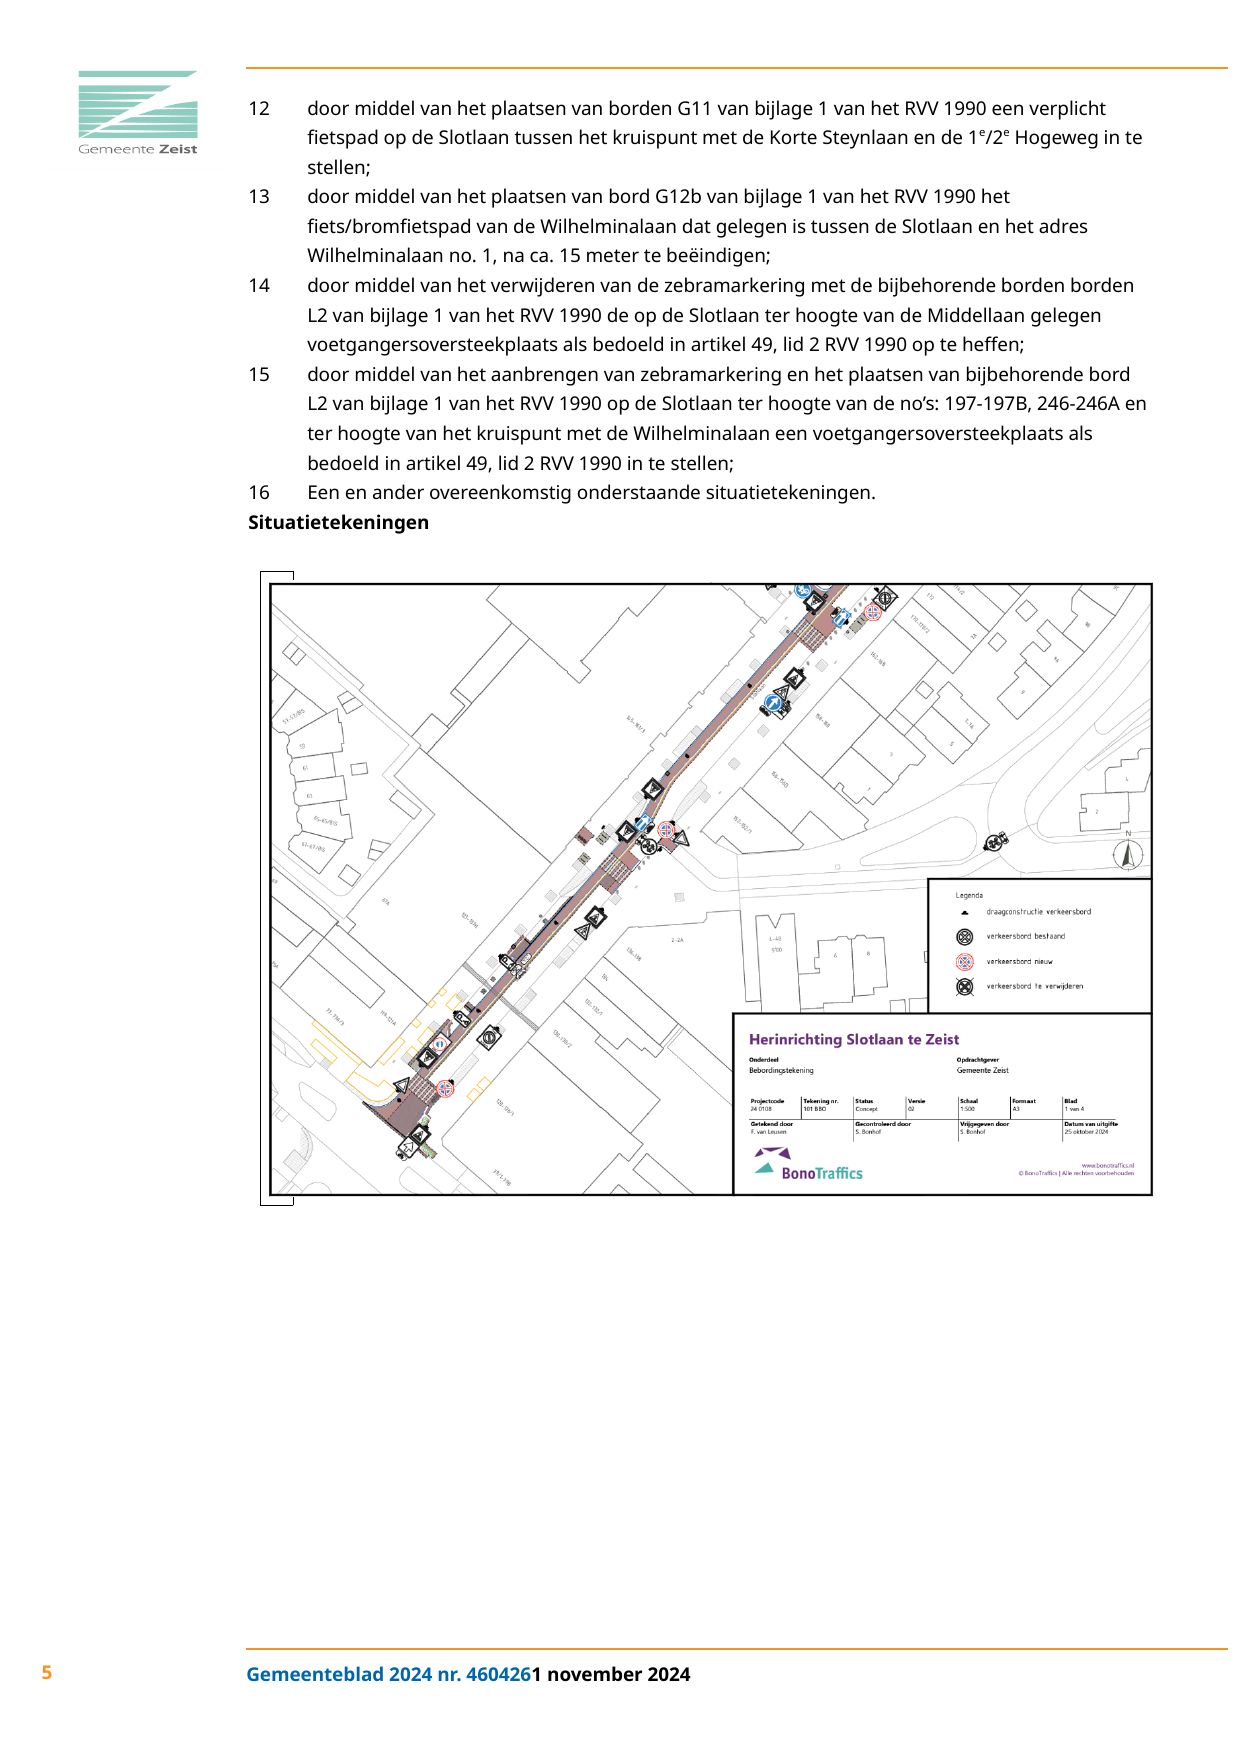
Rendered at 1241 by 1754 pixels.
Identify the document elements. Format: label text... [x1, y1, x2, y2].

list door middel van het plaatsen van borden G11 van bijlage 1 van het RVV 1990 een verplicht fietspad op de Slotlaan tussen het kruispunt met de Korte Steynlaan en de 1e/2e Hogeweg in te stellen; [248, 95, 1152, 180]
list door middel van het plaatsen van bord G12b van bijlage 1 van het RVV 1990 het fiets/bromfietspad van de Wilhelminalaan dat gelegen is tussen de Slotlaan en het adres Wilhelminalaan no. 1, na ca. 15 meter te beëindigen; [248, 183, 1152, 268]
list Een en ander overeenkomstig onderstaande situatietekeningen. [248, 479, 1152, 505]
picture [41, 47, 231, 172]
list door middel van het verwijderen van de zebramarkering met de bijbehorende borden borden L2 van bijlage 1 van het RVV 1990 de op de Slotlaan ter hoogte van de Middellaan gelegen voetgangersoversteekplaats als bedoeld in artikel 49, lid 2 RVV 1990 op te heffen; [248, 272, 1152, 357]
picture [268, 580, 1155, 1197]
text Situatietekeningen [248, 509, 1152, 535]
list door middel van het aanbrengen van zebramarkering en het plaatsen van bijbehorende bord L2 van bijlage 1 van het RVV 1990 op de Slotlaan ter hoogte van de no’s: 197-197B, 246-246A en ter hoogte van het kruispunt met de Wilhelminalaan een voetgangersoversteekplaats als bedoeld in artikel 49, lid 2 RVV 1990 in te stellen; [248, 361, 1152, 476]
